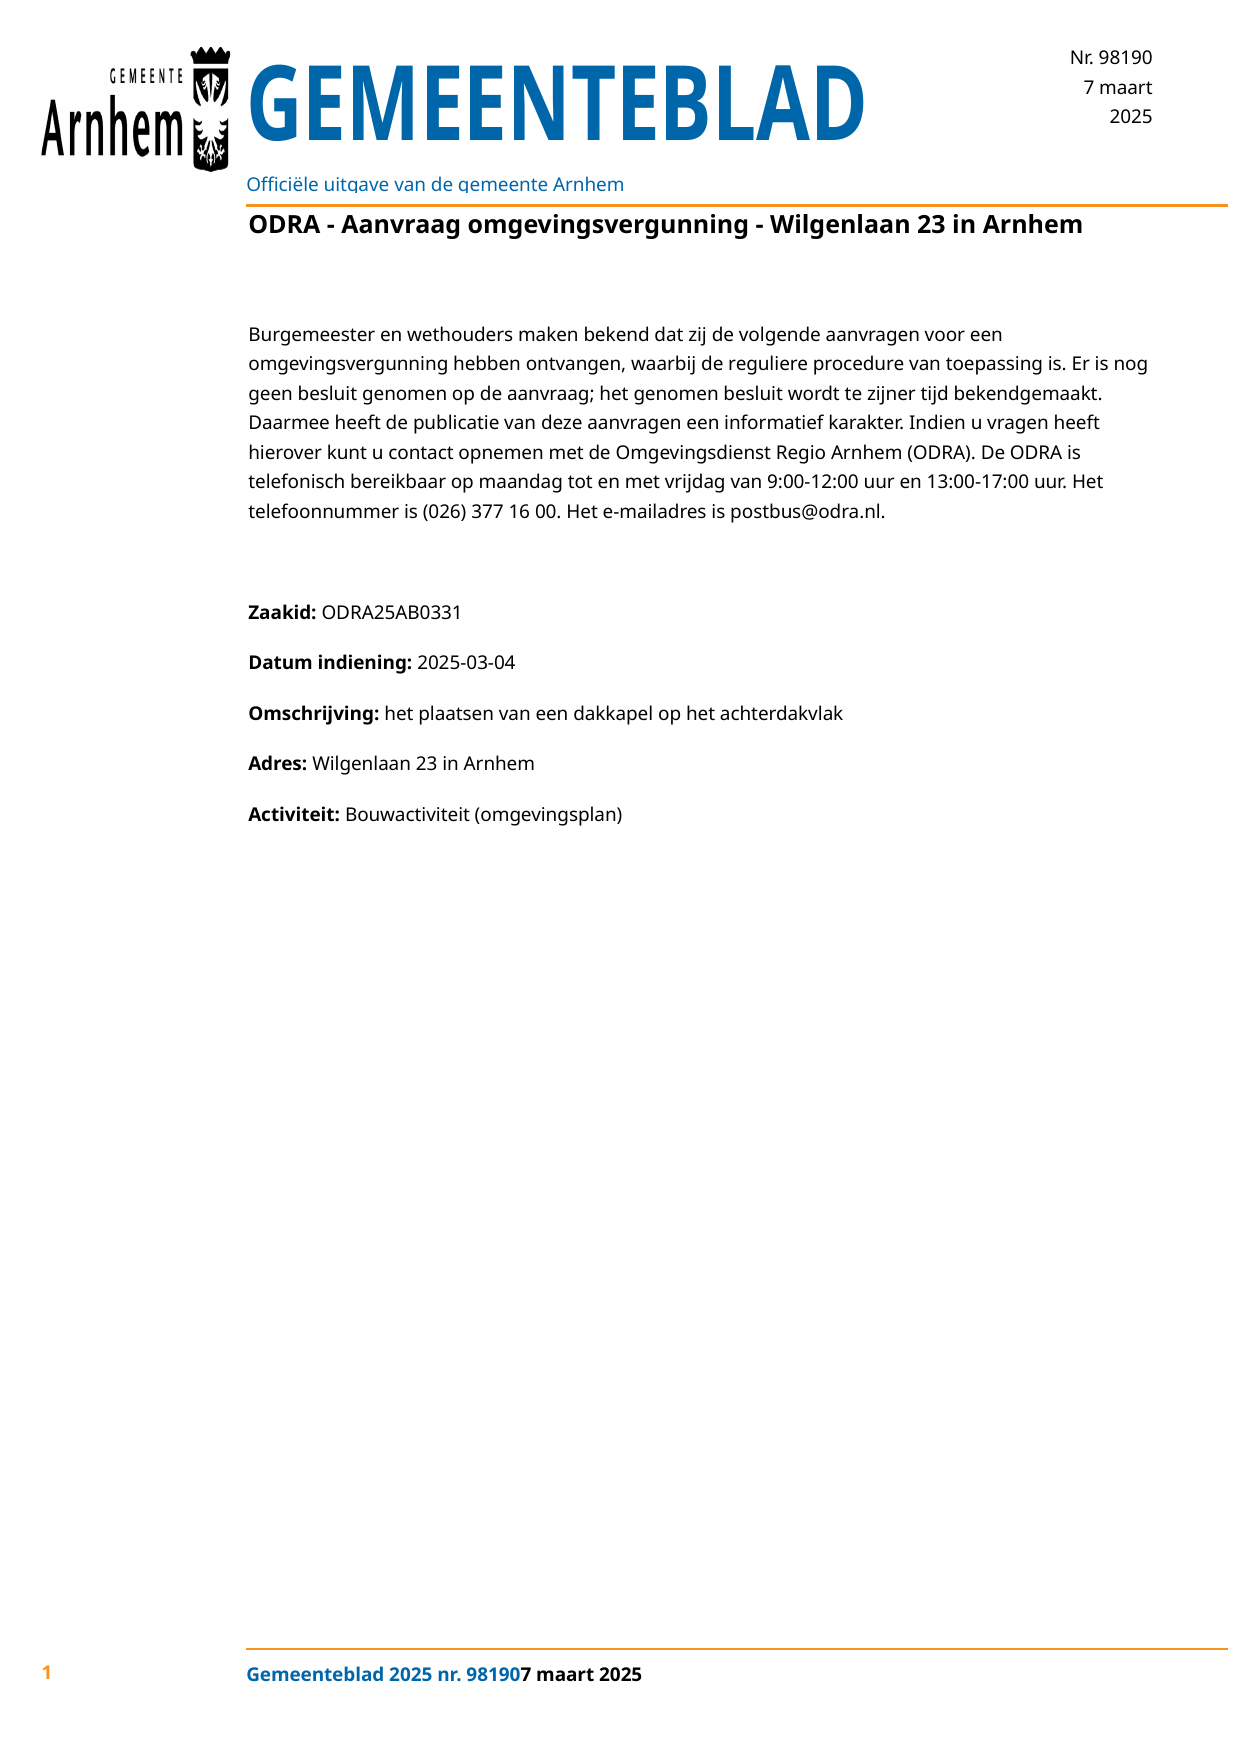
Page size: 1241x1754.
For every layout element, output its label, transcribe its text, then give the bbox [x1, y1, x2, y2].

text Omschrijving: het plaatsen van een dakkapel op het achterdakvlak [248, 700, 1152, 726]
text Burgemeester en wethouders maken bekend dat zij de volgende aanvragen voor een omgevingsvergunning hebben ontvangen, waarbij de reguliere procedure van toepassing is. Er is nog geen besluit genomen op de aanvraag; het genomen besluit wordt te zijner tijd bekendgemaakt. Daarmee heeft de publicatie van deze aanvragen een informatief karakter. Indien u vragen heeft hierover kunt u contact opnemen met de Omgevingsdienst Regio Arnhem (ODRA). De ODRA is telefonisch bereikbaar op maandag tot en met vrijdag van 9:00-12:00 uur en 13:00-17:00 uur. Het telefoonnummer is (026) 377 16 00. Het e-mailadres is postbus@odra.nl. [248, 321, 1152, 524]
text ODRA - Aanvraag omgevingsvergunning - Wilgenlaan 23 in Arnhem [248, 207, 1152, 241]
text Datum indiening: 2025-03-04 [248, 649, 1152, 675]
text Zaakid: ODRA25AB0331 [248, 599, 1152, 625]
text Adres: Wilgenlaan 23 in Arnhem [248, 750, 1152, 776]
picture [41, 47, 231, 172]
text Activiteit: Bouwactiviteit (omgevingsplan) [248, 801, 1152, 826]
